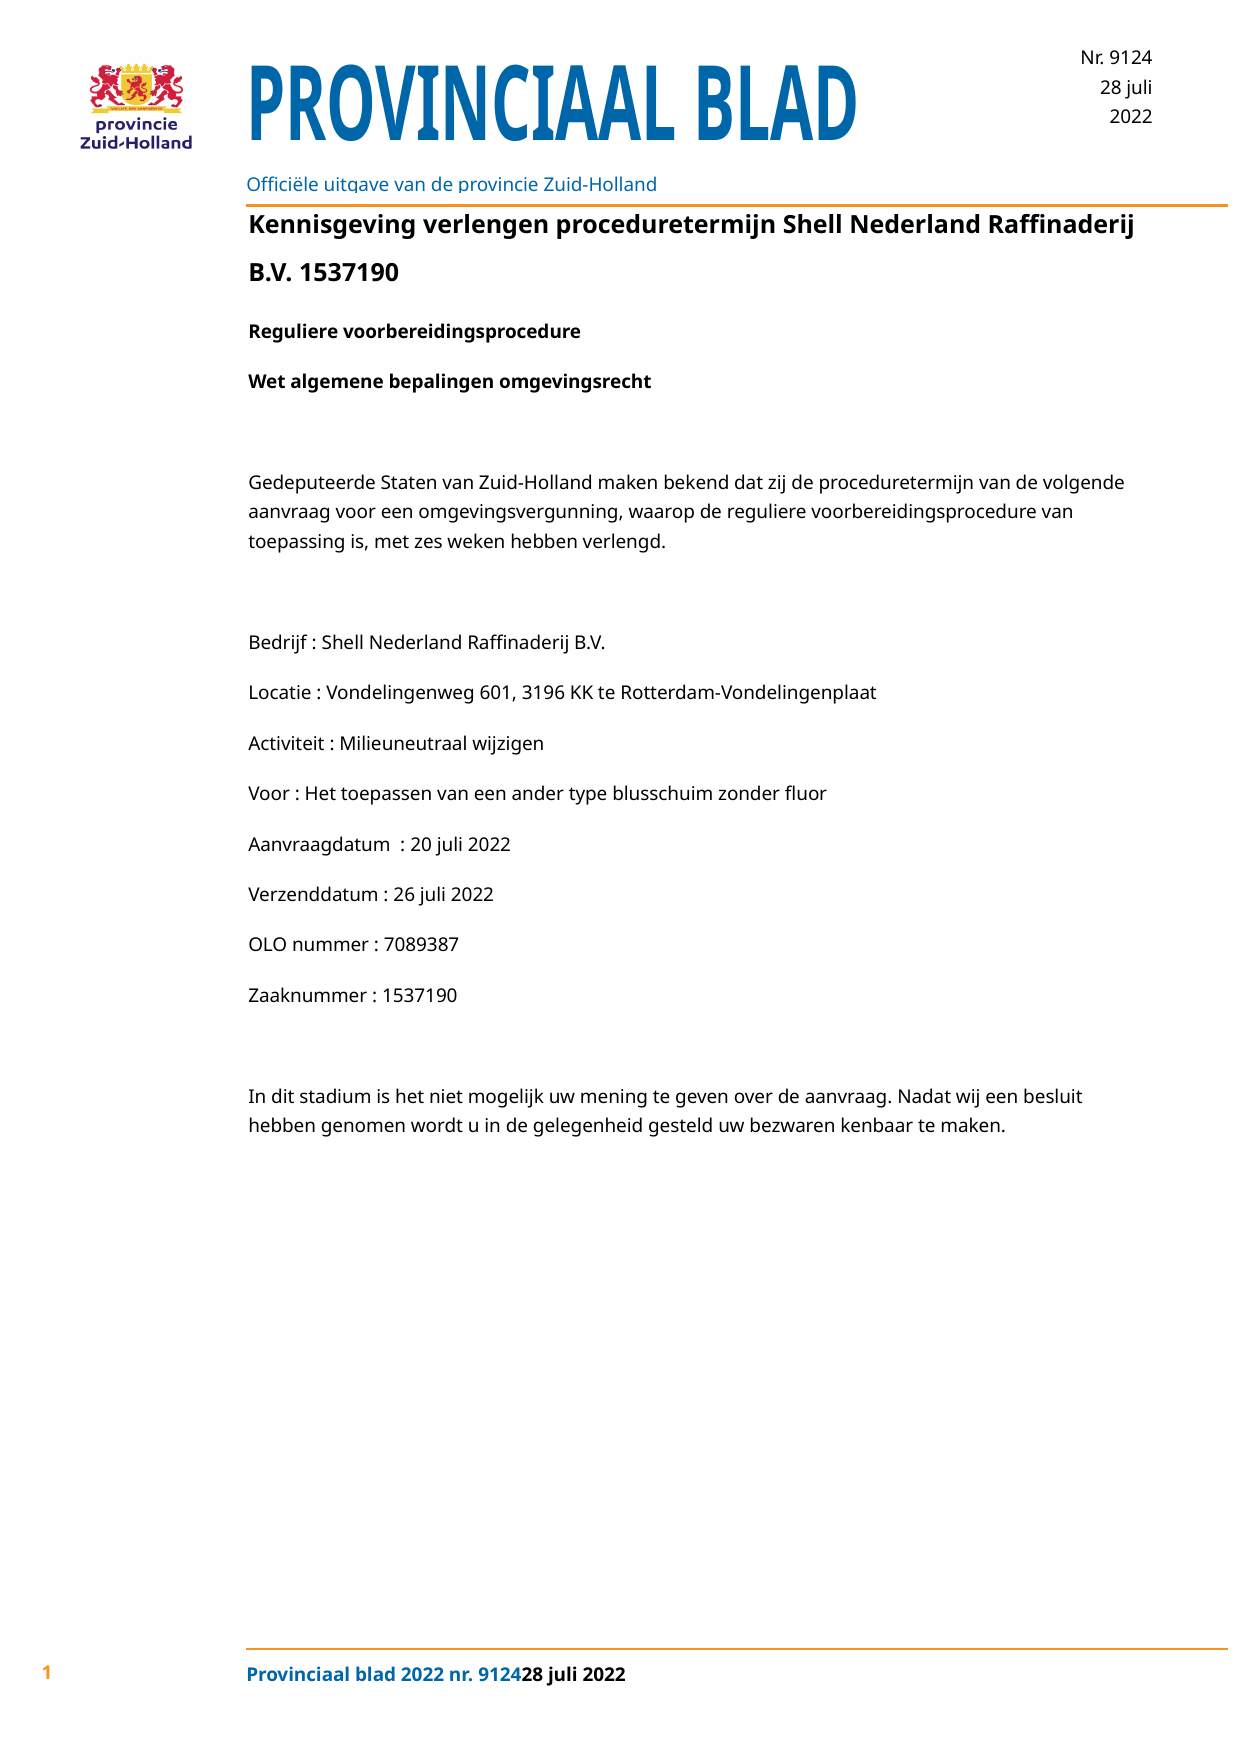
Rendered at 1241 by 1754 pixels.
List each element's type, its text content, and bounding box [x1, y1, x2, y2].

text Verzenddatum : 26 juli 2022 [248, 881, 1152, 907]
text Reguliere voorbereidingsprocedure [248, 318, 1152, 344]
picture [41, 47, 231, 172]
text Zaaknummer : 1537190 [248, 982, 1152, 1008]
text Gedeputeerde Staten van Zuid-Holland maken bekend dat zij de proceduretermijn van de volgende aanvraag voor een omgevingsvergunning, waarop de reguliere voorbereidingsprocedure van toepassing is, met zes weken hebben verlengd. [248, 469, 1152, 554]
text Voor : Het toepassen van een ander type blusschuim zonder fluor [248, 780, 1152, 806]
text Activiteit : Milieuneutraal wijzigen [248, 730, 1152, 756]
text Wet algemene bepalingen omgevingsrecht [248, 368, 1152, 394]
text Locatie : Vondelingenweg 601, 3196 KK te Rotterdam-Vondelingenplaat [248, 679, 1152, 705]
text Aanvraagdatum : 20 juli 2022 [248, 831, 1152, 857]
text Bedrijf : Shell Nederland Raffinaderij B.V. [248, 629, 1152, 655]
text Kennisgeving verlengen proceduretermijn Shell Nederland Raffinaderij B.V. 1537190 [248, 207, 1152, 288]
text OLO nummer : 7089387 [248, 932, 1152, 957]
text In dit stadium is het niet mogelijk uw mening te geven over de aanvraag. Nadat wij een besluit hebben genomen wordt u in de gelegenheid gesteld uw bezwaren kenbaar te maken. [248, 1083, 1152, 1138]
